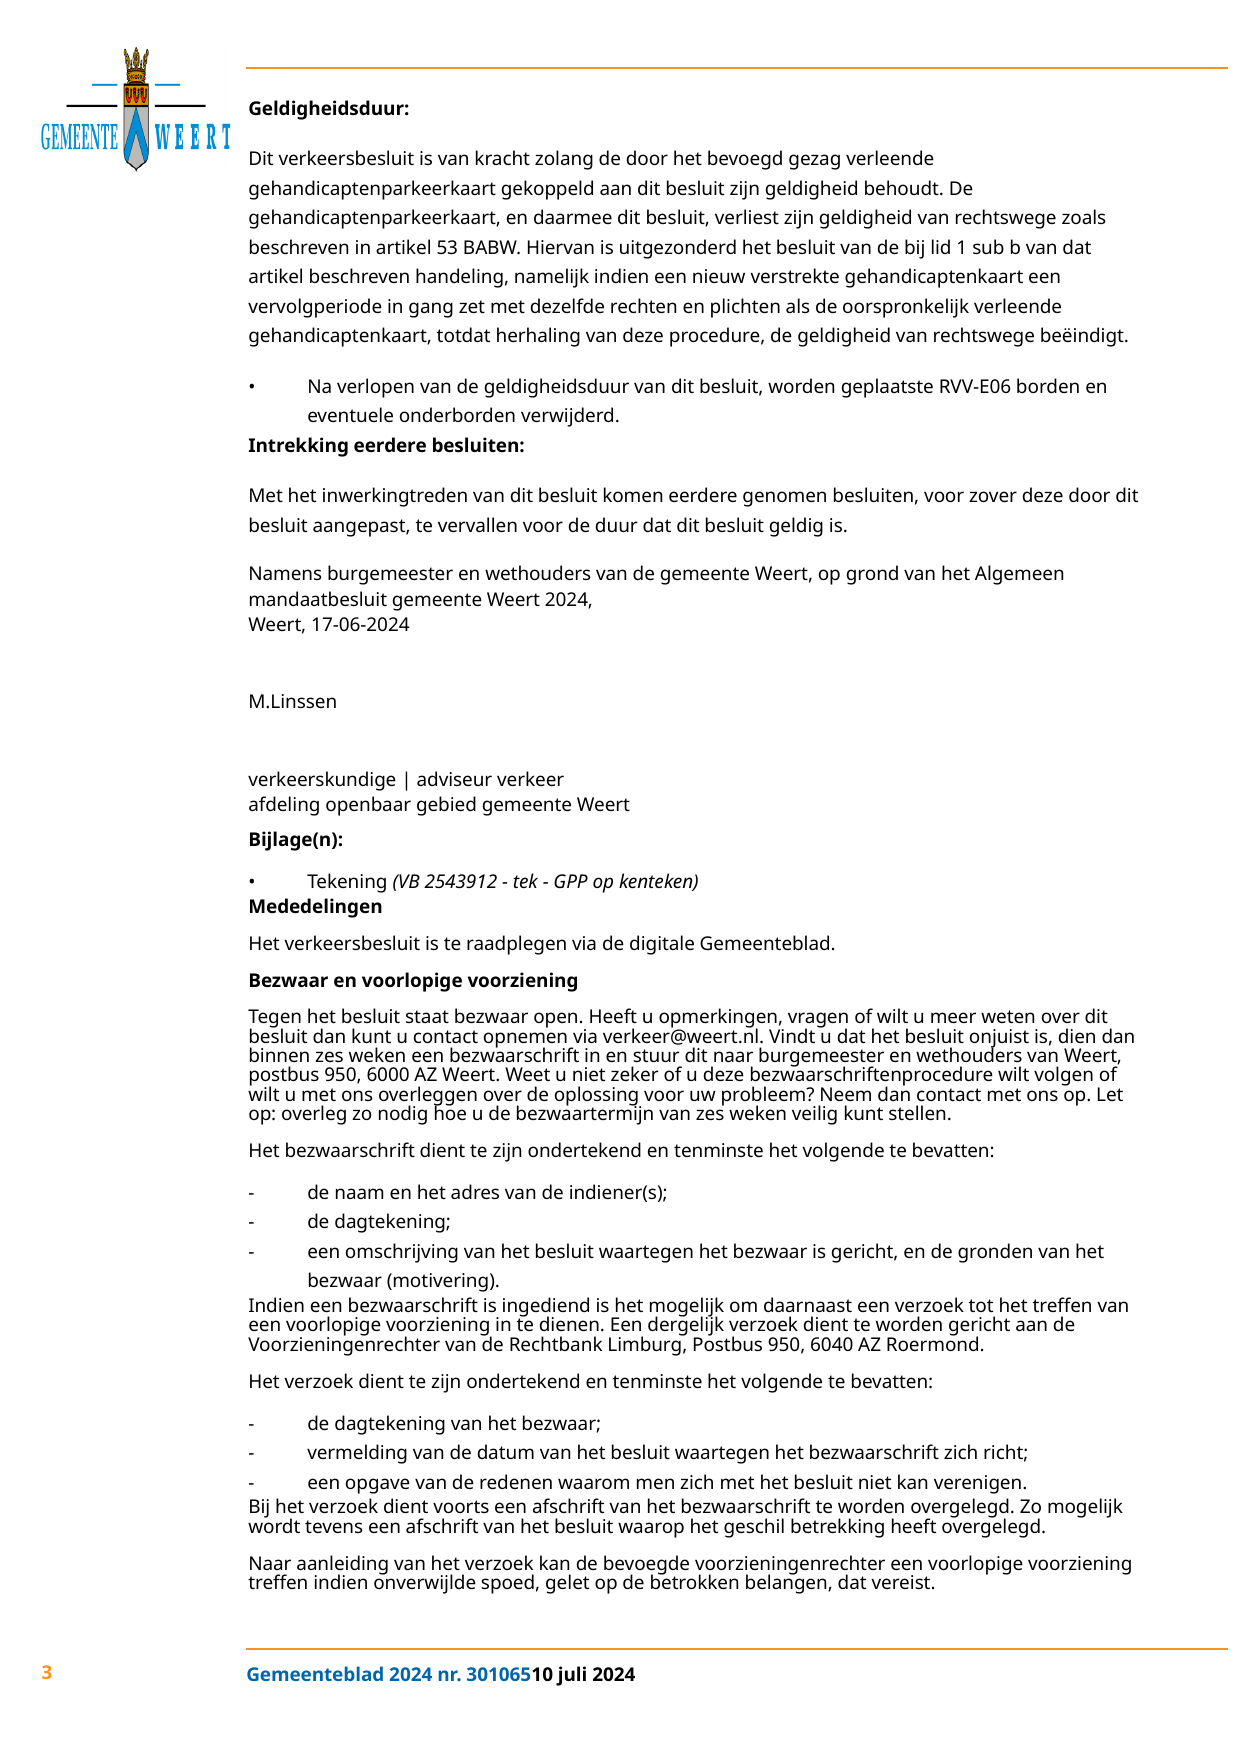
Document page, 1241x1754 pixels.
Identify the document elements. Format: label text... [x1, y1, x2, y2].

text Mededelingen [248, 898, 1152, 917]
text afdeling openbaar gebied gemeente Weert [248, 792, 1152, 817]
text Bijlage(n): [248, 831, 1152, 850]
list Na verlopen van de geldigheidsduur van dit besluit, worden geplaatste RVV-E06 borden en eventuele onderborden verwijderd. [248, 373, 1152, 428]
text Dit verkeersbesluit is van kracht zolang de door het bevoegd gezag verleende gehandicaptenparkeerkaart gekoppeld aan dit besluit zijn geldigheid behoudt. De gehandicaptenparkeerkaart, en daarmee dit besluit, verliest zijn geldigheid van rechtswege zoals beschreven in artikel 53 BABW. Hiervan is uitgezonderd het besluit van de bij lid 1 sub b van dat artikel beschreven handeling, namelijk indien een nieuw verstrekte gehandicaptenkaart een vervolgperiode in gang zet met dezelfde rechten en plichten als de oorspronkelijk verleende gehandicaptenkaart, totdat herhaling van deze procedure, de geldigheid van rechtswege beëindigt. [248, 145, 1152, 348]
list de dagtekening; [248, 1208, 1152, 1234]
list vermelding van de datum van het besluit waartegen het bezwaarschrift zich richt; [248, 1439, 1152, 1465]
text Met het inwerkingtreden van dit besluit komen eerdere genomen besluiten, voor zover deze door dit besluit aangepast, te vervallen voor de duur dat dit besluit geldig is. [248, 483, 1152, 538]
text verkeerskundige | adviseur verkeer [248, 766, 1152, 792]
text Bij het verzoek dient voorts een afschrift van het bezwaarschrift te worden overgelegd. Zo mogelijk wordt tevens een afschrift van het besluit waarop het geschil betrekking heeft overgelegd. [248, 1498, 1152, 1537]
text Het verkeersbesluit is te raadplegen via de digitale Gemeenteblad. [248, 934, 1152, 954]
text Geldigheidsduur: [248, 95, 1152, 121]
text Namens burgemeester en wethouders van de gemeente Weert, op grond van het Algemeen mandaatbesluit gemeente Weert 2024, [248, 560, 1152, 612]
text Indien een bezwaarschrift is ingediend is het mogelijk om daarnaast een verzoek tot het treffen van een voorlopige voorziening in te dienen. Een dergelijk verzoek dient te worden gericht aan de Voorzieningenrechter van de Rechtbank Limburg, Postbus 950, 6040 AZ Roermond. [248, 1297, 1152, 1355]
list een omschrijving van het besluit waartegen het bezwaar is gericht, en de gronden van het bezwaar (motivering). [248, 1238, 1152, 1293]
text Het bezwaarschrift dient te zijn ondertekend en tenminste het volgende te bevatten: [248, 1142, 1152, 1161]
list Tekening (VB 2543912 - tek - GPP op kenteken) [248, 868, 1152, 894]
text Het verzoek dient te zijn ondertekend en tenminste het volgende te bevatten: [248, 1373, 1152, 1392]
list een opgave van de redenen waarom men zich met het besluit niet kan verenigen. [248, 1469, 1152, 1494]
picture [41, 47, 231, 172]
text Tegen het besluit staat bezwaar open. Heeft u opmerkingen, vragen of wilt u meer weten over dit besluit dan kunt u contact opnemen via verkeer@weert.nl. Vindt u dat het besluit onjuist is, dien dan binnen zes weken een bezwaarschrift in en stuur dit naar burgemeester en wethouders van Weert, postbus 950, 6000 AZ Weert. Weet u niet zeker of u deze bezwaarschriftenprocedure wilt volgen of wilt u met ons overleggen over de oplossing voor uw probleem? Neem dan contact met ons op. Let op: overleg zo nodig hoe u de bezwaartermijn van zes weken veilig kunt stellen. [248, 1008, 1152, 1124]
text Naar aanleiding van het verzoek kan de bevoegde voorzieningenrechter een voorlopige voorziening treffen indien onverwijlde spoed, gelet op de betrokken belangen, dat vereist. [248, 1555, 1152, 1593]
text Weert, 17-06-2024 [248, 612, 1152, 637]
text Bezwaar en voorlopige voorziening [248, 972, 1152, 991]
list de dagtekening van het bezwaar; [248, 1410, 1152, 1435]
text Intrekking eerdere besluiten: [248, 432, 1152, 458]
text M.Linssen [248, 689, 1152, 714]
list de naam en het adres van de indiener(s); [248, 1179, 1152, 1204]
